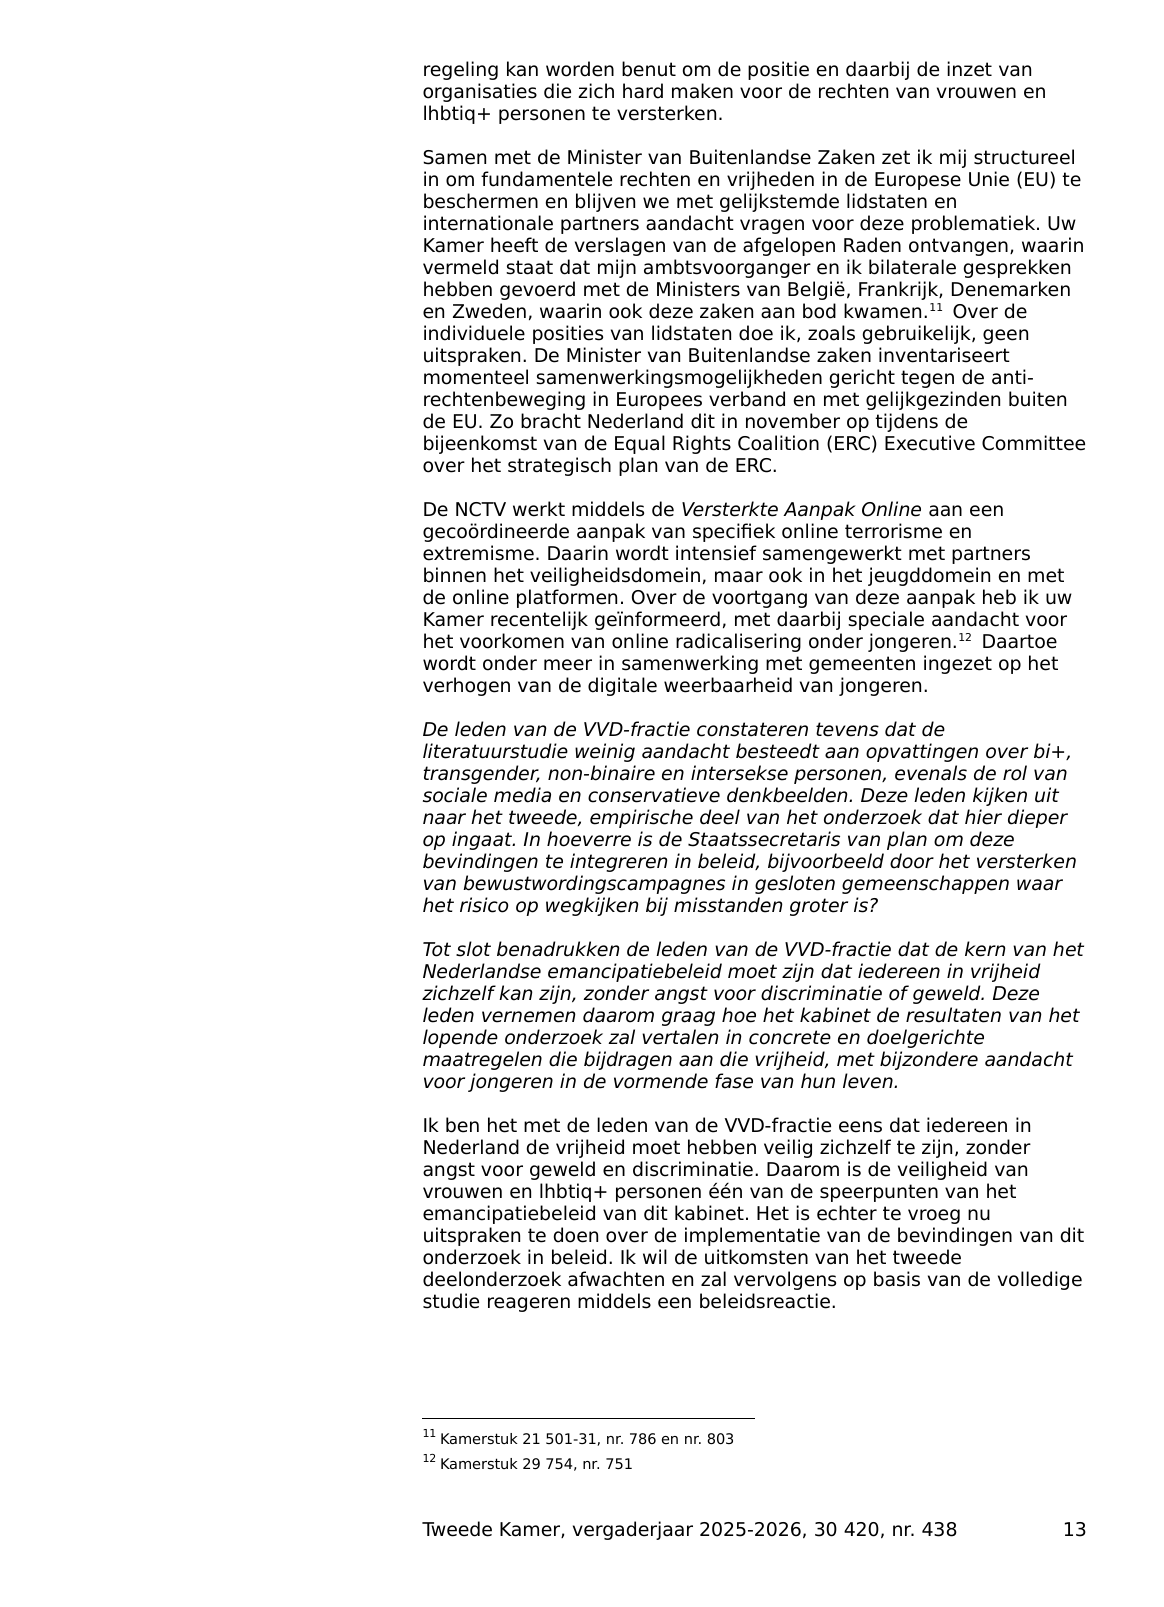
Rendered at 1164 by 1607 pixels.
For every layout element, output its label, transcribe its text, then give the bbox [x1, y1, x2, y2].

text Ik ben het met de leden van de VVD-fractie eens dat iedereen in Nederland de vrijheid moet hebben veilig zichzelf te zijn, zonder angst voor geweld en discriminatie. Daarom is de veiligheid van vrouwen en lhbtiq+ personen één van de speerpunten van het emancipatiebeleid van dit kabinet. Het is echter te vroeg nu uitspraken te doen over de implementatie van de bevindingen van dit onderzoek in beleid. Ik wil de uitkomsten van het tweede deelonderzoek afwachten en zal vervolgens op basis van de volledige studie reageren middels een beleidsreactie. [422, 1115, 1087, 1313]
text Tot slot benadrukken de leden van de VVD-fractie dat de kern van het Nederlandse emancipatiebeleid moet zijn dat iedereen in vrijheid zichzelf kan zijn, zonder angst voor discriminatie of geweld. Deze leden vernemen daarom graag hoe het kabinet de resultaten van het lopende onderzoek zal vertalen in concrete en doelgerichte maatregelen die bijdragen aan die vrijheid, met bijzondere aandacht voor jongeren in de vormende fase van hun leven. [422, 939, 1087, 1093]
text De NCTV werkt middels de Versterkte Aanpak Online aan een gecoördineerde aanpak van specifiek online terrorisme en extremisme. Daarin wordt intensief samengewerkt met partners binnen het veiligheidsdomein, maar ook in het jeugddomein en met de online platformen. Over de voortgang van deze aanpak heb ik uw Kamer recentelijk geïnformeerd, met daarbij speciale aandacht voor het voorkomen van online radicalisering onder jongeren. Daartoe wordt onder meer in samenwerking met gemeenten ingezet op het verhogen van de digitale weerbaarheid van jongeren. [422, 499, 1087, 697]
text regeling kan worden benut om de positie en daarbij de inzet van organisaties die zich hard maken voor de rechten van vrouwen en lhbtiq+ personen te versterken. [422, 59, 1087, 125]
text Kamerstuk 29 754, nr. 751 [422, 1452, 1087, 1474]
text Samen met de Minister van Buitenlandse Zaken zet ik mij structureel in om fundamentele rechten en vrijheden in de Europese Unie (EU) te beschermen en blijven we met gelijkstemde lidstaten en internationale partners aandacht vragen voor deze problematiek. Uw Kamer heeft de verslagen van de afgelopen Raden ontvangen, waarin vermeld staat dat mijn ambtsvoorganger en ik bilaterale gesprekken hebben gevoerd met de Ministers van België, Frankrijk, Denemarken en Zweden, waarin ook deze zaken aan bod kwamen. Over de individuele posities van lidstaten doe ik, zoals gebruikelijk, geen uitspraken. De Minister van Buitenlandse zaken inventariseert momenteel samenwerkingsmogelijkheden gericht tegen de anti-rechtenbeweging in Europees verband en met gelijkgezinden buiten de EU. Zo bracht Nederland dit in november op tijdens de bijeenkomst van de Equal Rights Coalition (ERC) Executive Committee over het strategisch plan van de ERC. [422, 147, 1087, 477]
text De leden van de VVD-fractie constateren tevens dat de literatuurstudie weinig aandacht besteedt aan opvattingen over bi+, transgender, non-binaire en intersekse personen, evenals de rol van sociale media en conservatieve denkbeelden. Deze leden kijken uit naar het tweede, empirische deel van het onderzoek dat hier dieper op ingaat. In hoeverre is de Staatssecretaris van plan om deze bevindingen te integreren in beleid, bijvoorbeeld door het versterken van bewustwordingscampagnes in gesloten gemeenschappen waar het risico op wegkijken bij misstanden groter is? [422, 719, 1087, 917]
text Kamerstuk 21 501-31, nr. 786 en nr. 803 [422, 1427, 1087, 1449]
